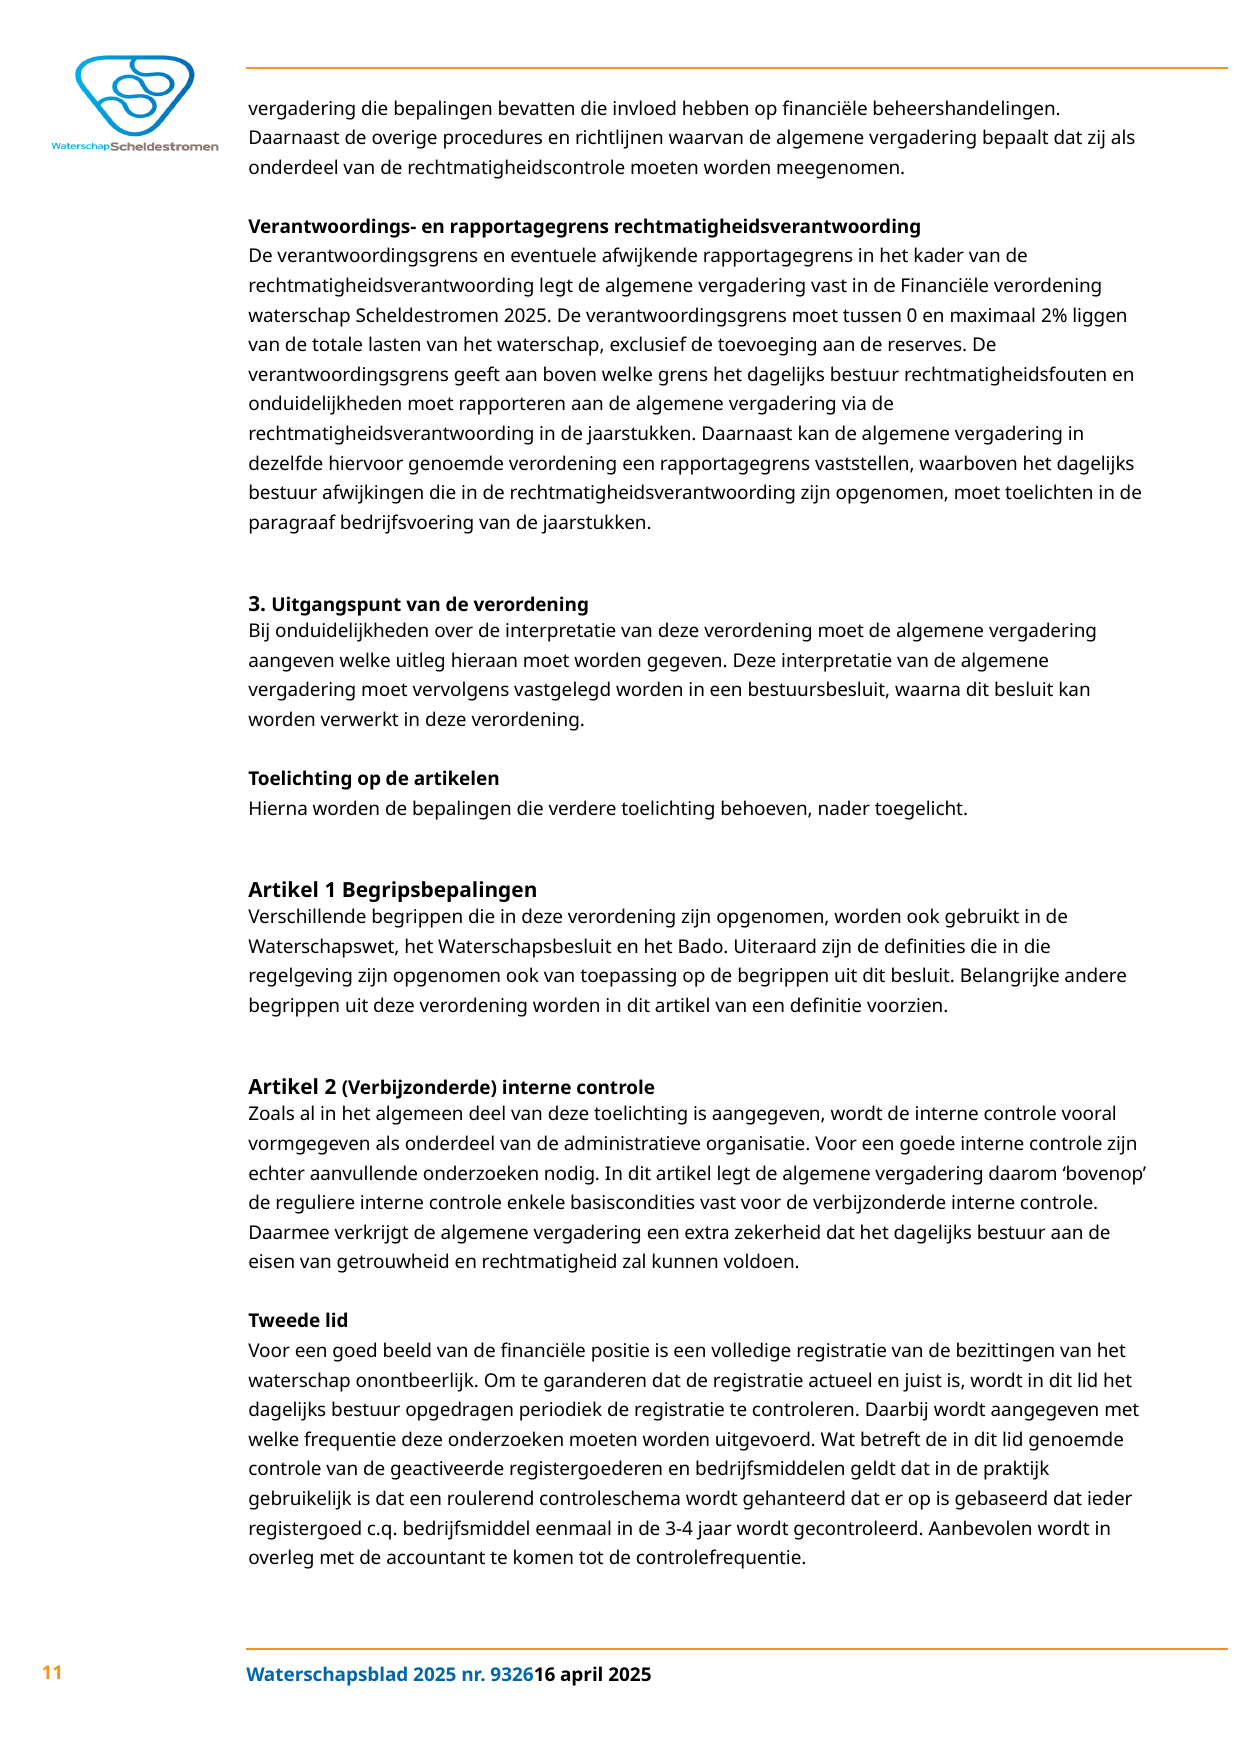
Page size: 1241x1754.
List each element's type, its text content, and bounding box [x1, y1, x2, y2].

text 3. Uitgangspunt van de verordening [248, 589, 1152, 617]
text Verschillende begrippen die in deze verordening zijn opgenomen, worden ook gebruikt in de Waterschapswet, het Waterschapsbesluit en het Bado. Uiteraard zijn de definities die in die regelgeving zijn opgenomen ook van toepassing op de begrippen uit dit besluit. Belangrijke andere begrippen uit deze verordening worden in dit artikel van een definitie voorzien. [248, 903, 1152, 1018]
text De verantwoordingsgrens en eventuele afwijkende rapportagegrens in het kader van de rechtmatigheidsverantwoording legt de algemene vergadering vast in de Financiële verordening waterschap Scheldestromen 2025. De verantwoordingsgrens moet tussen 0 en maximaal 2% liggen van de totale lasten van het waterschap, exclusief de toevoeging aan de reserves. De verantwoordingsgrens geeft aan boven welke grens het dagelijks bestuur rechtmatigheidsfouten en onduidelijkheden moet rapporteren aan de algemene vergadering via de rechtmatigheidsverantwoording in de jaarstukken. Daarnaast kan de algemene vergadering in dezelfde hiervoor genoemde verordening een rapportagegrens vaststellen, waarboven het dagelijks bestuur afwijkingen die in de rechtmatigheidsverantwoording zijn opgenomen, moet toelichten in de paragraaf bedrijfsvoering van de jaarstukken. [248, 243, 1152, 535]
text Tweede lid [248, 1308, 1152, 1333]
text Voor een goed beeld van de financiële positie is een volledige registratie van de bezittingen van het waterschap onontbeerlijk. Om te garanderen dat de registratie actueel en juist is, wordt in dit lid het dagelijks bestuur opgedragen periodiek de registratie te controleren. Daarbij wordt aangegeven met welke frequentie deze onderzoeken moeten worden uitgevoerd. Wat betreft de in dit lid genoemde controle van de geactiveerde registergoederen en bedrijfsmiddelen geldt dat in de praktijk gebruikelijk is dat een roulerend controleschema wordt gehanteerd dat er op is gebaseerd dat ieder registergoed c.q. bedrijfsmiddel eenmaal in de 3-4 jaar wordt gecontroleerd. Aanbevolen wordt in overleg met de accountant te komen tot de controlefrequentie. [248, 1337, 1152, 1570]
text Bij onduidelijkheden over de interpretatie van deze verordening moet de algemene vergadering aangeven welke uitleg hieraan moet worden gegeven. Deze interpretatie van de algemene vergadering moet vervolgens vastgelegd worden in een bestuursbesluit, waarna dit besluit kan worden verwerkt in deze verordening. [248, 617, 1152, 732]
text Artikel 1 Begripsbepalingen [248, 875, 1152, 903]
text Artikel 2 (Verbijzonderde) interne controle [248, 1072, 1152, 1101]
picture [41, 47, 231, 172]
text Verantwoordings- en rapportagegrens rechtmatigheidsverantwoording [248, 213, 1152, 239]
text vergadering die bepalingen bevatten die invloed hebben op financiële beheershandelingen. Daarnaast de overige procedures en richtlijnen waarvan de algemene vergadering bepaalt dat zij als onderdeel van de rechtmatigheidscontrole moeten worden meegenomen. [248, 95, 1152, 180]
text Zoals al in het algemeen deel van deze toelichting is aangegeven, wordt de interne controle vooral vormgegeven als onderdeel van de administratieve organisatie. Voor een goede interne controle zijn echter aanvullende onderzoeken nodig. In dit artikel legt de algemene vergadering daarom ‘bovenop’ de reguliere interne controle enkele basiscondities vast voor de verbijzonderde interne controle. Daarmee verkrijgt de algemene vergadering een extra zekerheid dat het dagelijks bestuur aan de eisen van getrouwheid en rechtmatigheid zal kunnen voldoen. [248, 1101, 1152, 1274]
text Hierna worden de bepalingen die verdere toelichting behoeven, nader toegelicht. [248, 795, 1152, 821]
text Toelichting op de artikelen [248, 765, 1152, 791]
